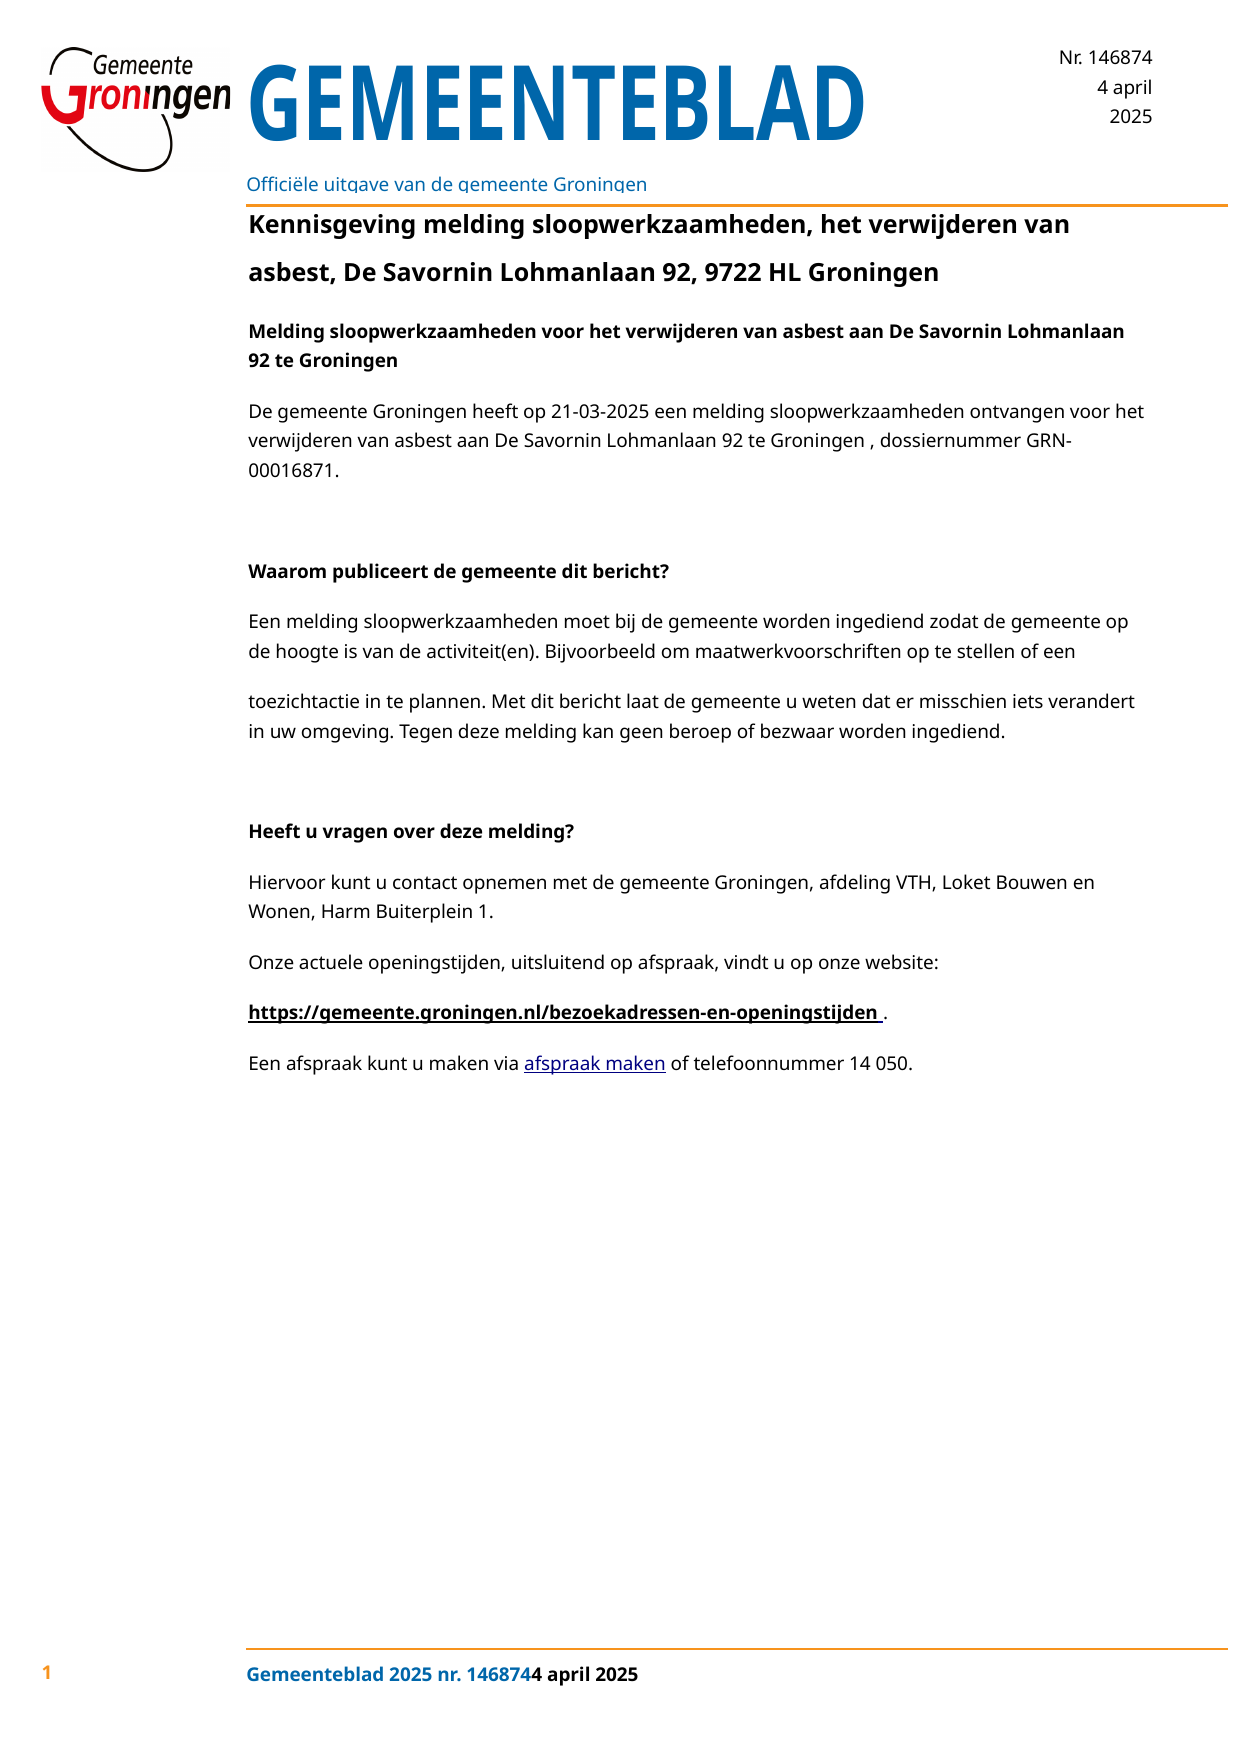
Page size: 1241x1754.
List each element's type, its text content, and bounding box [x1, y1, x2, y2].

text toezichtactie in te plannen. Met dit bericht laat de gemeente u weten dat er misschien iets verandert in uw omgeving. Tegen deze melding kan geen beroep of bezwaar worden ingediend. [248, 688, 1152, 744]
picture [41, 47, 231, 172]
text Hiervoor kunt u contact opnemen met de gemeente Groningen, afdeling VTH, Loket Bouwen en Wonen, Harm Buiterplein 1. [248, 869, 1152, 924]
text Een melding sloopwerkzaamheden moet bij de gemeente worden ingediend zodat de gemeente op de hoogte is van de activiteit(en). Bijvoorbeeld om maatwerkvoorschriften op te stellen of een [248, 608, 1152, 664]
text https://gemeente.groningen.nl/bezoekadressen-en-openingstijden . [248, 999, 1152, 1025]
text De gemeente Groningen heeft op 21-03-2025 een melding sloopwerkzaamheden ontvangen voor het verwijderen van asbest aan De Savornin Lohmanlaan 92 te Groningen , dossiernummer GRN-00016871. [248, 398, 1152, 483]
text Heeft u vragen over deze melding? [248, 819, 1152, 844]
text Waarom publiceert de gemeente dit bericht? [248, 558, 1152, 584]
text Een afspraak kunt u maken via afspraak maken of telefoonnummer 14 050. [248, 1050, 1152, 1076]
text Kennisgeving melding sloopwerkzaamheden, het verwijderen van asbest, De Savornin Lohmanlaan 92, 9722 HL Groningen [248, 207, 1152, 288]
text Melding sloopwerkzaamheden voor het verwijderen van asbest aan De Savornin Lohmanlaan 92 te Groningen [248, 318, 1152, 373]
text Onze actuele openingstijden, uitsluitend op afspraak, vindt u op onze website: [248, 949, 1152, 975]
